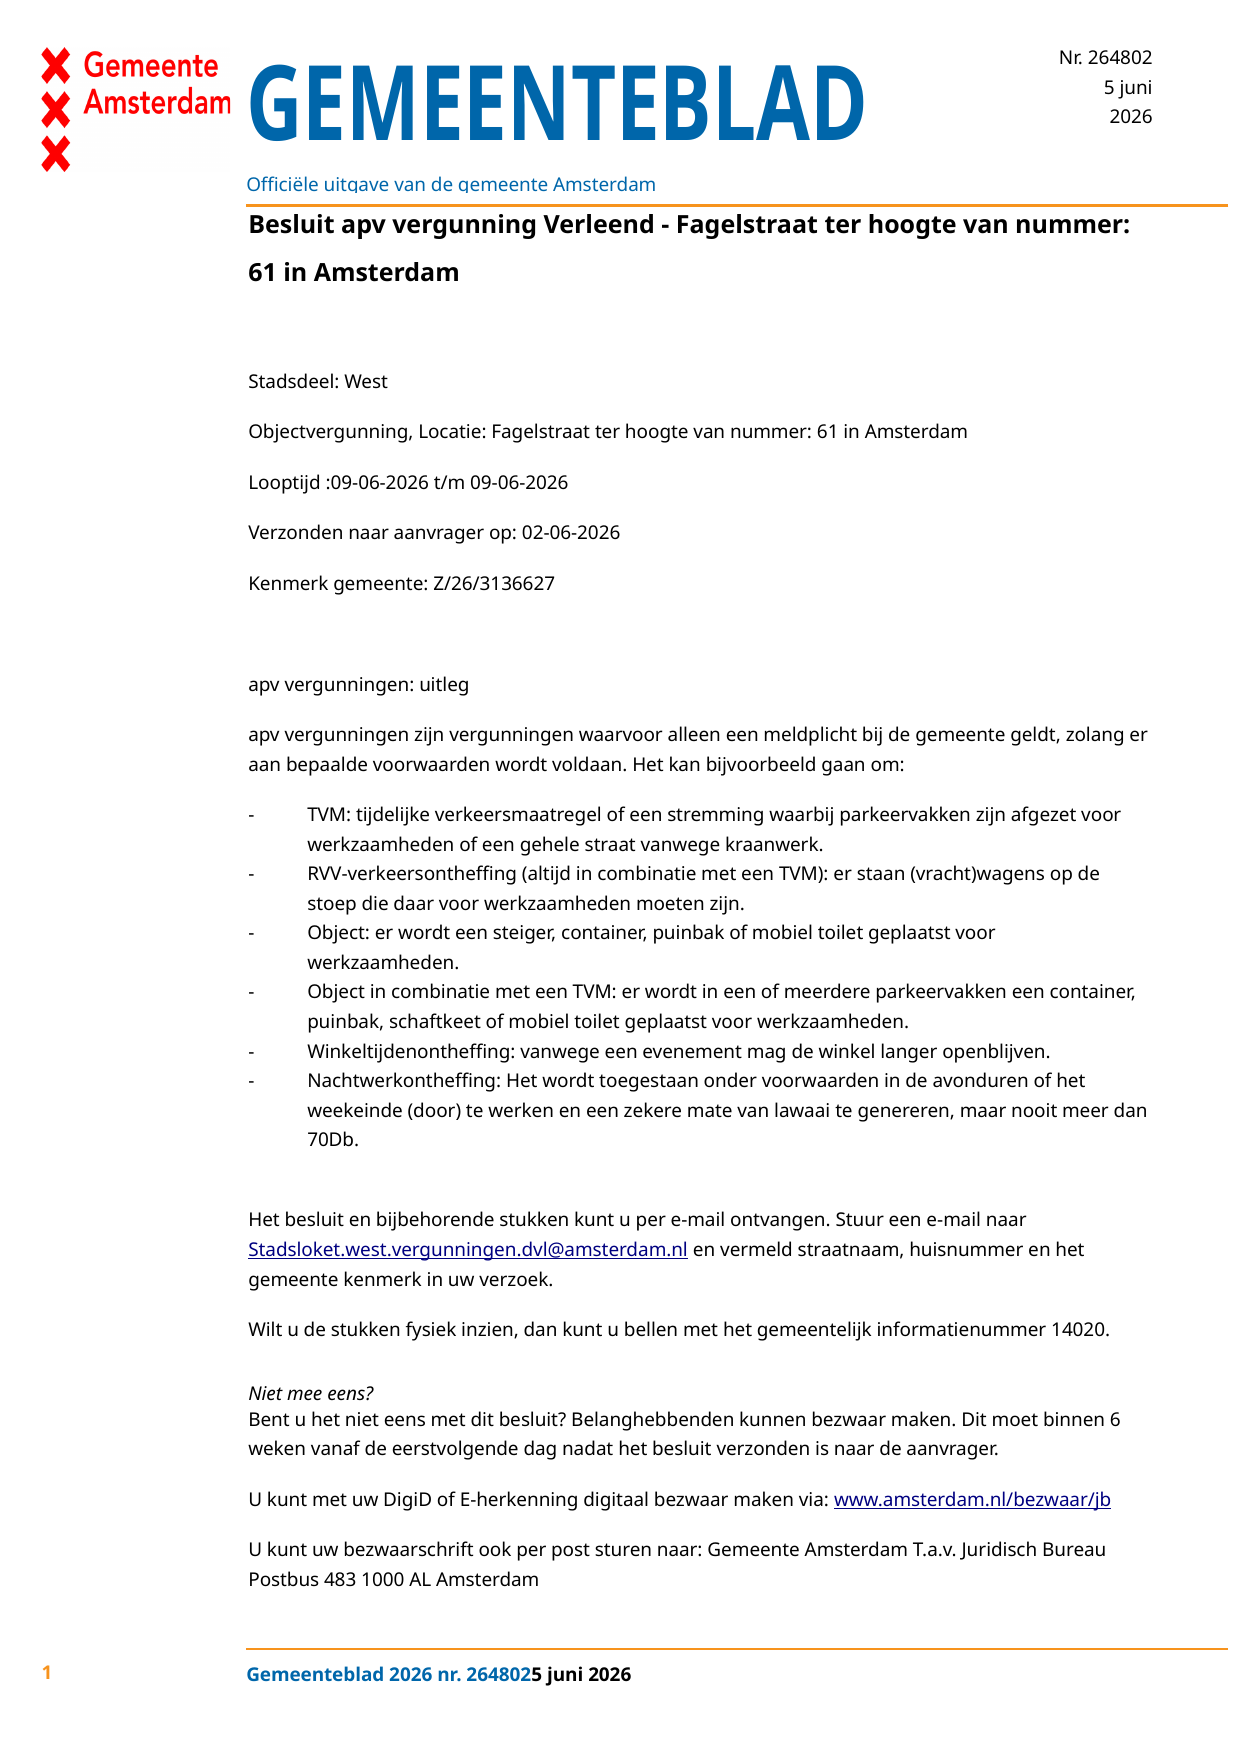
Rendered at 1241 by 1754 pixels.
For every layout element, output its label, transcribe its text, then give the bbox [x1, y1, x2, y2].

list TVM: tijdelijke verkeersmaatregel of een stremming waarbij parkeervakken zijn afgezet voor werkzaamheden of een gehele straat vanwege kraanwerk. [248, 801, 1152, 857]
text Het besluit en bijbehorende stukken kunt u per e-mail ontvangen. Stuur een e-mail naar Stadsloket.west.vergunningen.dvl@amsterdam.nl en vermeld straatnaam, huisnummer en het gemeente kenmerk in uw verzoek. [248, 1207, 1152, 1292]
text Objectvergunning, Locatie: Fagelstraat ter hoogte van nummer: 61 in Amsterdam [248, 419, 1152, 444]
text U kunt met uw DigiD of E-herkenning digitaal bezwaar maken via: www.amsterdam.nl/bezwaar/jb [248, 1486, 1152, 1512]
text Wilt u de stukken fysiek inzien, dan kunt u bellen met het gemeentelijk informatienummer 14020. [248, 1316, 1152, 1342]
text apv vergunningen zijn vergunningen waarvoor alleen een meldplicht bij de gemeente geldt, zolang er aan bepaalde voorwaarden wordt voldaan. Het kan bijvoorbeeld gaan om: [248, 721, 1152, 777]
list RVV-verkeersontheffing (altijd in combinatie met een TVM): er staan (vracht)wagens op de stoep die daar voor werkzaamheden moeten zijn. [248, 860, 1152, 916]
text U kunt uw bezwaarschrift ook per post sturen naar: Gemeente Amsterdam T.a.v. Juridisch Bureau Postbus 483 1000 AL Amsterdam [248, 1536, 1152, 1592]
text Bent u het niet eens met dit besluit? Belanghebbenden kunnen bezwaar maken. Dit moet binnen 6 weken vanaf de eerstvolgende dag nadat het besluit verzonden is naar de aanvrager. [248, 1406, 1152, 1461]
picture [41, 47, 231, 172]
text Besluit apv vergunning Verleend - Fagelstraat ter hoogte van nummer: 61 in Amsterdam [248, 207, 1152, 288]
list Object: er wordt een steiger, container, puinbak of mobiel toilet geplaatst voor werkzaamheden. [248, 919, 1152, 975]
text Niet mee eens? [248, 1380, 1152, 1406]
text Stadsdeel: West [248, 368, 1152, 394]
list Nachtwerkontheffing: Het wordt toegestaan onder voorwaarden in de avonduren of het weekeinde (door) te werken en een zekere mate van lawaai te genereren, maar nooit meer dan 70Db. [248, 1067, 1152, 1152]
list Object in combinatie met een TVM: er wordt in een of meerdere parkeervakken een container, puinbak, schaftkeet of mobiel toilet geplaatst voor werkzaamheden. [248, 979, 1152, 1034]
list Winkeltijdenontheffing: vanwege een evenement mag de winkel langer openblijven. [248, 1038, 1152, 1064]
text apv vergunningen: uitleg [248, 671, 1152, 697]
text Looptijd :09-06-2026 t/m 09-06-2026 [248, 469, 1152, 495]
text Kenmerk gemeente: Z/26/3136627 [248, 570, 1152, 596]
text Verzonden naar aanvrager op: 02-06-2026 [248, 519, 1152, 545]
